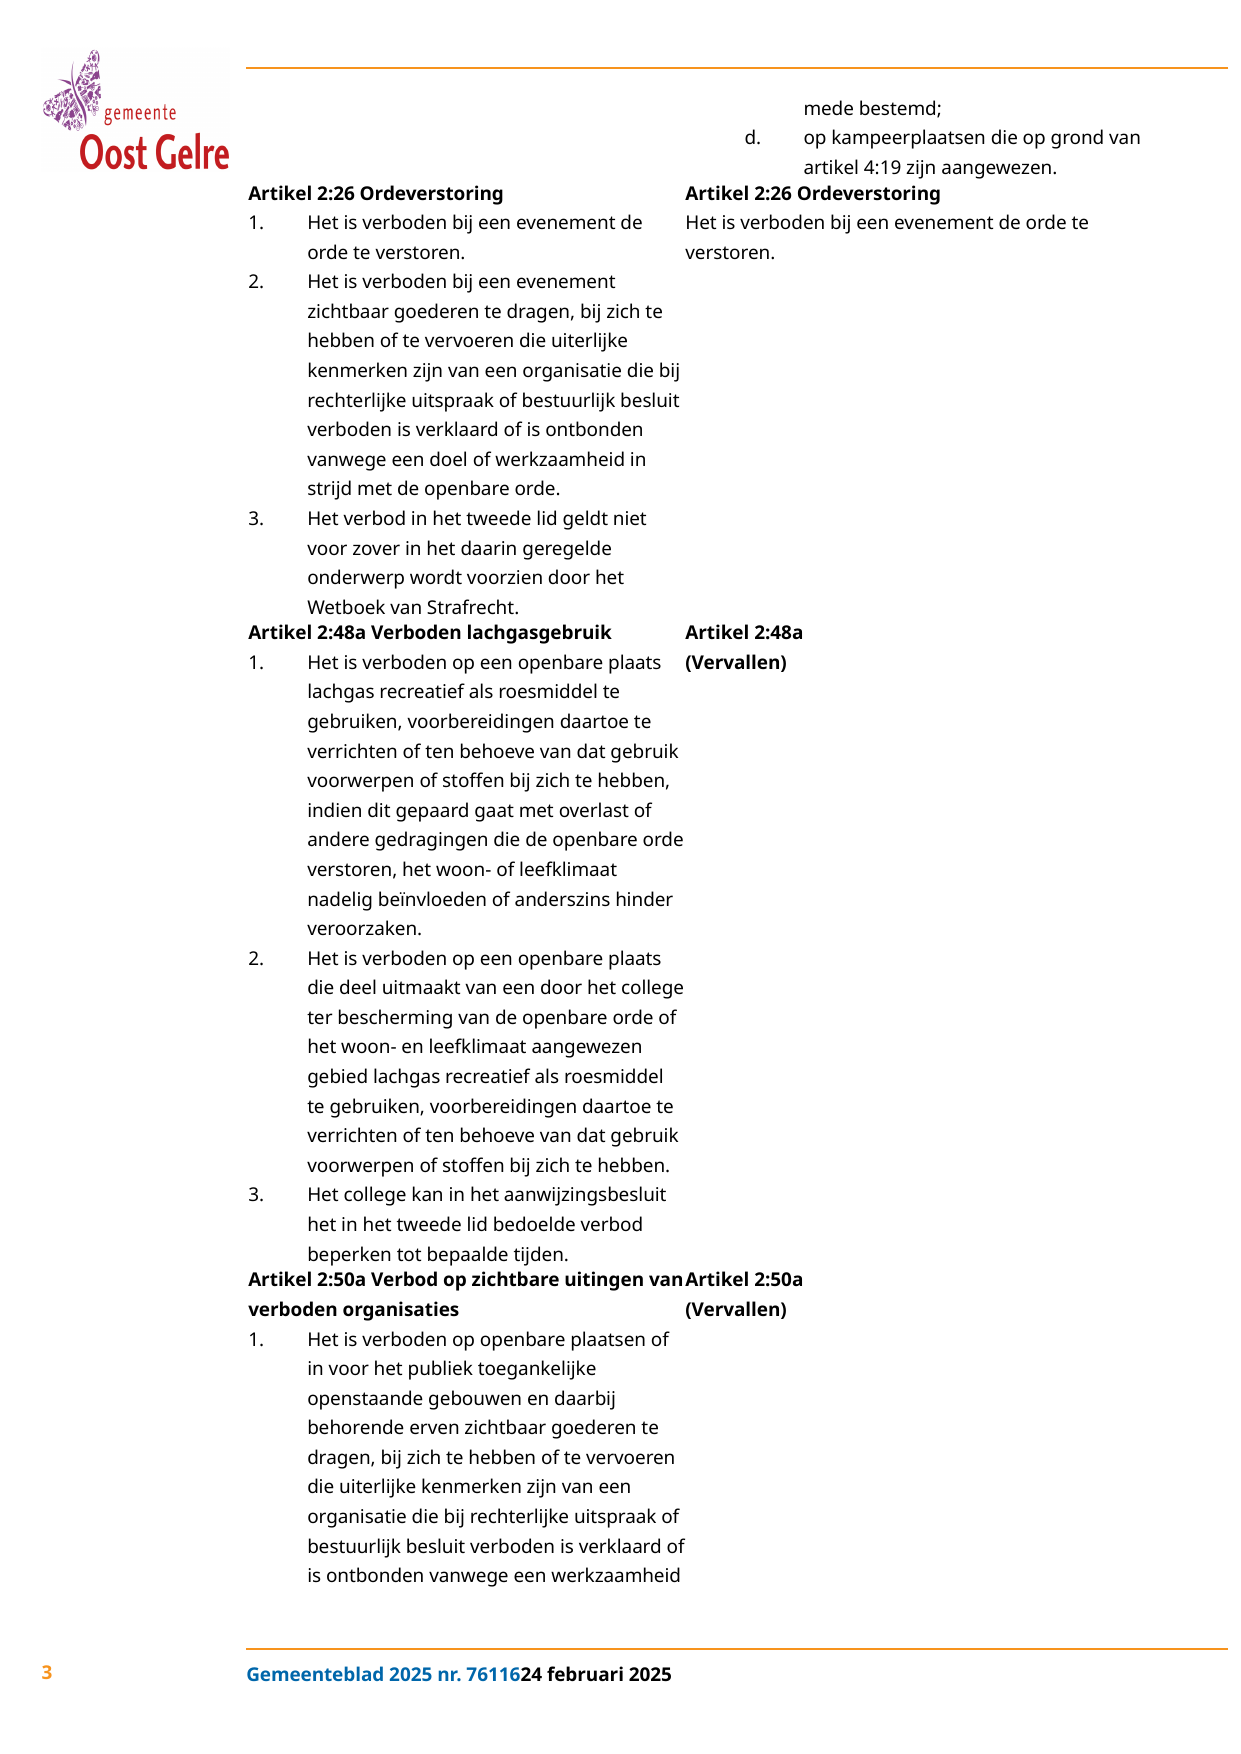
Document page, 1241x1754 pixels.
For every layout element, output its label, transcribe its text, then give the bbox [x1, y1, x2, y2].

table_cell Artikel 2:50a (Vervallen) [685, 1267, 1152, 1588]
table_cell [248, 95, 685, 180]
table_cell Artikel 2:50a Verbod op zichtbare uitingen van verboden organisaties Het is verboden op openbare plaatsen of in voor het publiek toegankelijke openstaande gebouwen en daarbij behorende erven zichtbaar goederen te dragen, bij zich te hebben of te vervoeren die uiterlijke kenmerken zijn van een organisatie die bij rechterlijke uitspraak of bestuurlijk besluit verboden is verklaard of is ontbonden vanwege een werkzaamheid [248, 1267, 685, 1588]
table_cell mede bestemd; op kampeerplaatsen die op grond van artikel 4:19 zijn aangewezen. [685, 95, 1152, 180]
table_cell Artikel 2:48a Verboden lachgasgebruik Het is verboden op een openbare plaats lachgas recreatief als roesmiddel te gebruiken, voorbereidingen daartoe te verrichten of ten behoeve van dat gebruik voorwerpen of stoffen bij zich te hebben, indien dit gepaard gaat met overlast of andere gedragingen die de openbare orde verstoren, het woon- of leefklimaat nadelig beïnvloeden of anderszins hinder veroorzaken. Het is verboden op een openbare plaats die deel uitmaakt van een door het college ter bescherming van de openbare orde of het woon- en leefklimaat aangewezen gebied lachgas recreatief als roesmiddel te gebruiken, voorbereidingen daartoe te verrichten of ten behoeve van dat gebruik voorwerpen of stoffen bij zich te hebben. Het college kan in het aanwijzingsbesluit het in het tweede lid bedoelde verbod beperken tot bepaalde tijden. [248, 620, 685, 1267]
picture [41, 47, 231, 172]
table_cell Artikel 2:26 Ordeverstoring Het is verboden bij een evenement de orde te verstoren. [685, 180, 1152, 619]
table_cell Artikel 2:48a (Vervallen) [685, 620, 1152, 1267]
table_cell Artikel 2:26 Ordeverstoring Het is verboden bij een evenement de orde te verstoren. Het is verboden bij een evenement zichtbaar goederen te dragen, bij zich te hebben of te vervoeren die uiterlijke kenmerken zijn van een organisatie die bij rechterlijke uitspraak of bestuurlijk besluit verboden is verklaard of is ontbonden vanwege een doel of werkzaamheid in strijd met de openbare orde. Het verbod in het tweede lid geldt niet voor zover in het daarin geregelde onderwerp wordt voorzien door het Wetboek van Strafrecht. [248, 180, 685, 619]
